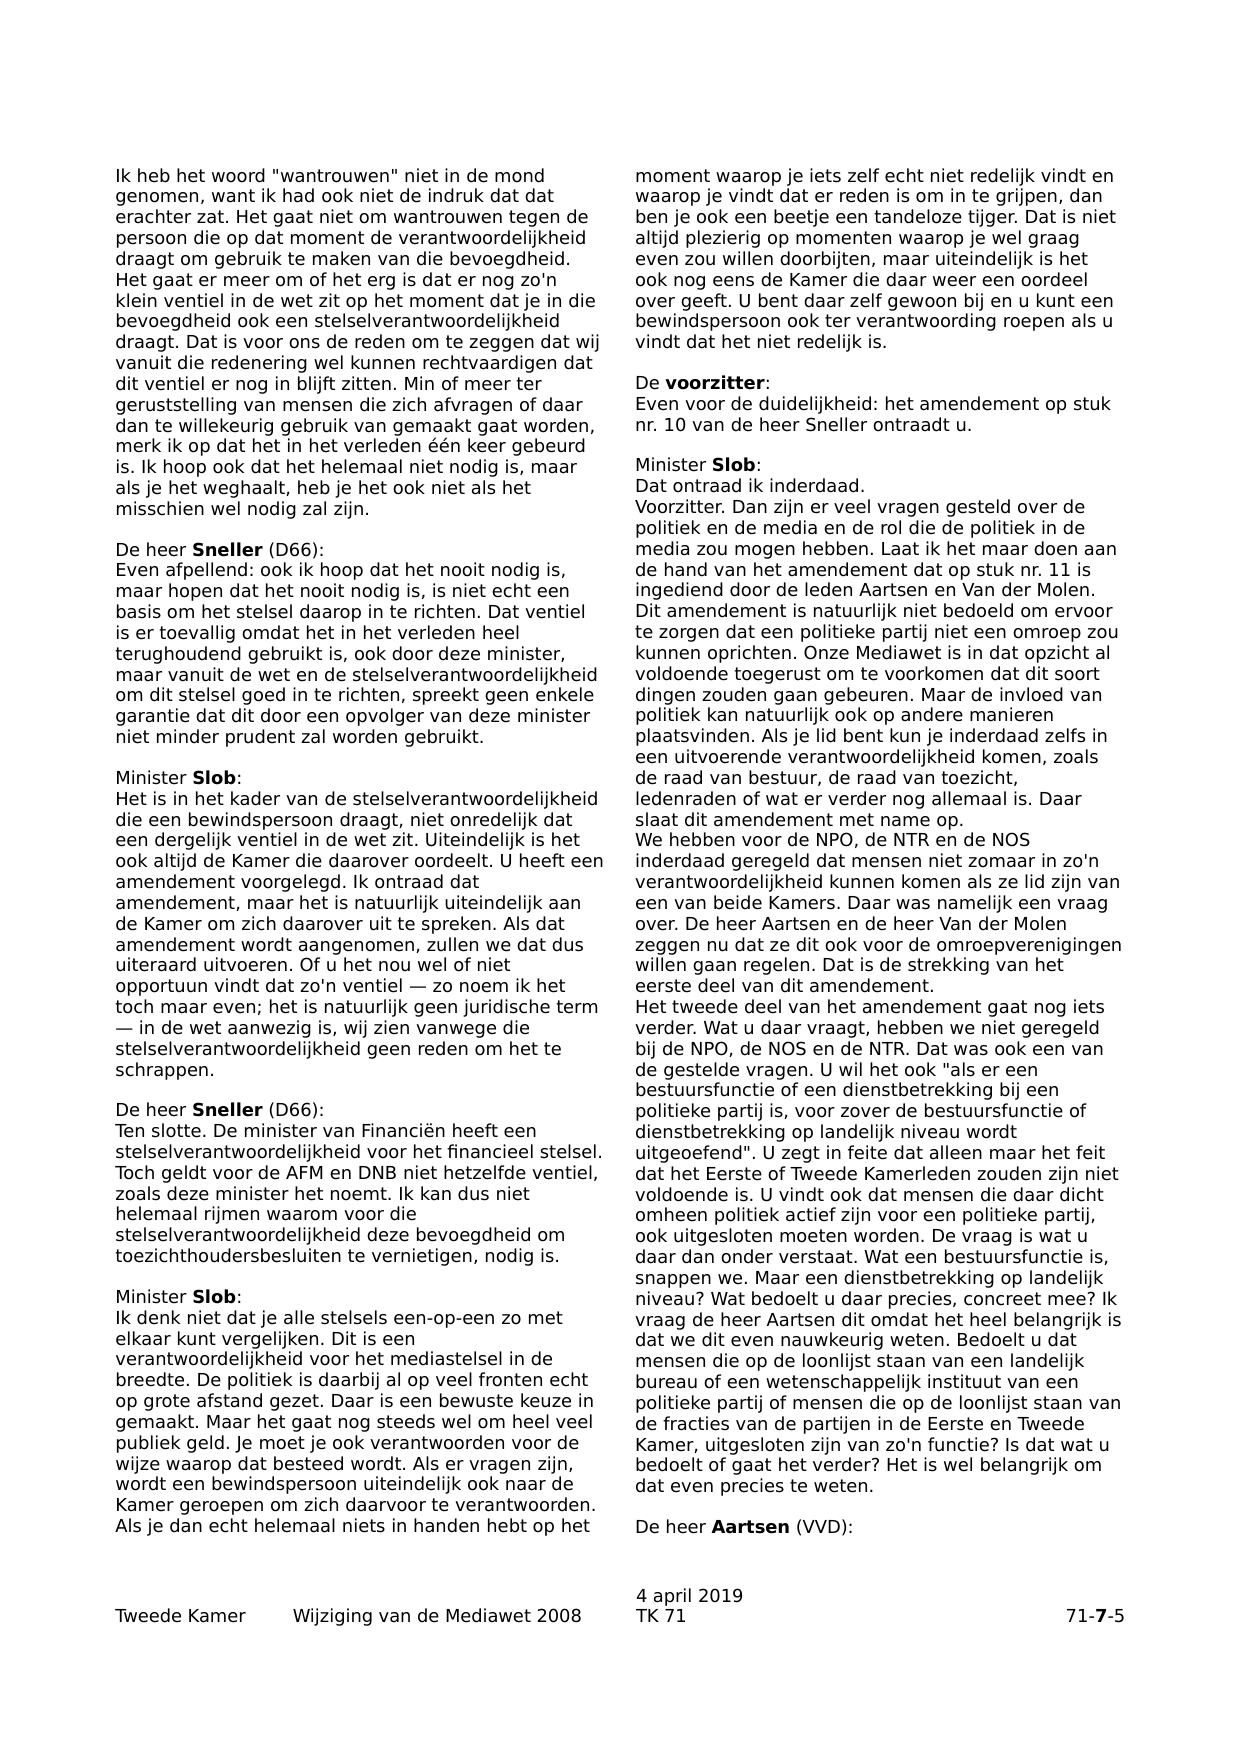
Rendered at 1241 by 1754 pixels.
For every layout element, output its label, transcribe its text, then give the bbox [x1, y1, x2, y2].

text Minister Slob: [115, 768, 605, 788]
text Even voor de duidelijkheid: het amendement op stuk nr. 10 van de heer Sneller ontraadt u. [635, 393, 1125, 435]
text moment waarop je iets zelf echt niet redelijk vindt en waarop je vindt dat er reden is om in te grijpen, dan ben je ook een beetje een tandeloze tijger. Dat is niet altijd plezierig op momenten waarop je wel graag even zou willen doorbijten, maar uiteindelijk is het ook nog eens de Kamer die daar weer een oordeel over geeft. U bent daar zelf gewoon bij en u kunt een bewindspersoon ook ter verantwoording roepen als u vindt dat het niet redelijk is. [635, 165, 1125, 353]
text De heer Aartsen (VVD): [635, 1517, 1125, 1537]
text De heer Sneller (D66): [115, 539, 605, 560]
text Ten slotte. De minister van Financiën heeft een stelselverantwoordelijkheid voor het financieel stelsel. Toch geldt voor de AFM en DNB niet hetzelfde ventiel, zoals deze minister het noemt. Ik kan dus niet helemaal rijmen waarom voor die stelselverantwoordelijkheid deze bevoegdheid om toezichthoudersbesluiten te vernietigen, nodig is. [115, 1121, 605, 1267]
text De heer Sneller (D66): [115, 1100, 605, 1121]
text De voorzitter: [635, 373, 1125, 393]
text Ik denk niet dat je alle stelsels een-op-een zo met elkaar kunt vergelijken. Dit is een verantwoordelijkheid voor het mediastelsel in de breedte. De politiek is daarbij al op veel fronten echt op grote afstand gezet. Daar is een bewuste keuze in gemaakt. Maar het gaat nog steeds wel om heel veel publiek geld. Je moet je ook verantwoorden voor de wijze waarop dat besteed wordt. Als er vragen zijn, wordt een bewindspersoon uiteindelijk ook naar de Kamer geroepen om zich daarvoor te verantwoorden. Als je dan echt helemaal niets in handen hebt op het [115, 1307, 605, 1537]
text We hebben voor de NPO, de NTR en de NOS inderdaad geregeld dat mensen niet zomaar in zo'n verantwoordelijkheid kunnen komen als ze lid zijn van een van beide Kamers. Daar was namelijk een vraag over. De heer Aartsen en de heer Van der Molen zeggen nu dat ze dit ook voor de omroepverenigingen willen gaan regelen. Dat is de strekking van het eerste deel van dit amendement. [635, 830, 1125, 997]
text Minister Slob: [115, 1287, 605, 1307]
text Even afpellend: ook ik hoop dat het nooit nodig is, maar hopen dat het nooit nodig is, is niet echt een basis om het stelsel daarop in te richten. Dat ventiel is er toevallig omdat het in het verleden heel terughoudend gebruikt is, ook door deze minister, maar vanuit de wet en de stelselverantwoordelijkheid om dit stelsel goed in te richten, spreekt geen enkele garantie dat dit door een opvolger van deze minister niet minder prudent zal worden gebruikt. [115, 560, 605, 748]
text Het tweede deel van het amendement gaat nog iets verder. Wat u daar vraagt, hebben we niet geregeld bij de NPO, de NOS en de NTR. Dat was ook een van de gestelde vragen. U wil het ook "als er een bestuursfunctie of een dienstbetrekking bij een politieke partij is, voor zover de bestuursfunctie of dienstbetrekking op landelijk niveau wordt uitgeoefend". U zegt in feite dat alleen maar het feit dat het Eerste of Tweede Kamerleden zouden zijn niet voldoende is. U vindt ook dat mensen die daar dicht omheen politiek actief zijn voor een politieke partij, ook uitgesloten moeten worden. De vraag is wat u daar dan onder verstaat. Wat een bestuursfunctie is, snappen we. Maar een dienstbetrekking op landelijk niveau? Wat bedoelt u daar precies, concreet mee? Ik vraag de heer Aartsen dit omdat het heel belangrijk is dat we dit even nauwkeurig weten. Bedoelt u dat mensen die op de loonlijst staan van een landelijk bureau of een wetenschappelijk instituut van een politieke partij of mensen die op de loonlijst staan van de fracties van de partijen in de Eerste en Tweede Kamer, uitgesloten zijn van zo'n functie? Is dat wat u bedoelt of gaat het verder? Het is wel belangrijk om dat even precies te weten. [635, 997, 1125, 1497]
text Minister Slob: [635, 455, 1125, 476]
text Ik heb het woord "wantrouwen" niet in de mond genomen, want ik had ook niet de indruk dat dat erachter zat. Het gaat niet om wantrouwen tegen de persoon die op dat moment de verantwoordelijkheid draagt om gebruik te maken van die bevoegdheid. Het gaat er meer om of het erg is dat er nog zo'n klein ventiel in de wet zit op het moment dat je in die bevoegdheid ook een stelselverantwoordelijkheid draagt. Dat is voor ons de reden om te zeggen dat wij vanuit die redenering wel kunnen rechtvaardigen dat dit ventiel er nog in blijft zitten. Min of meer ter geruststelling van mensen die zich afvragen of daar dan te willekeurig gebruik van gemaakt gaat worden, merk ik op dat het in het verleden één keer gebeurd is. Ik hoop ook dat het helemaal niet nodig is, maar als je het weghaalt, heb je het ook niet als het misschien wel nodig zal zijn. [115, 165, 605, 519]
text Het is in het kader van de stelselverantwoordelijkheid die een bewindspersoon draagt, niet onredelijk dat een dergelijk ventiel in de wet zit. Uiteindelijk is het ook altijd de Kamer die daarover oordeelt. U heeft een amendement voorgelegd. Ik ontraad dat amendement, maar het is natuurlijk uiteindelijk aan de Kamer om zich daarover uit te spreken. Als dat amendement wordt aangenomen, zullen we dat dus uiteraard uitvoeren. Of u het nou wel of niet opportuun vindt dat zo'n ventiel — zo noem ik het toch maar even; het is natuurlijk geen juridische term — in de wet aanwezig is, wij zien vanwege die stelselverantwoordelijkheid geen reden om het te schrappen. [115, 788, 605, 1080]
text Voorzitter. Dan zijn er veel vragen gesteld over de politiek en de media en de rol die de politiek in de media zou mogen hebben. Laat ik het maar doen aan de hand van het amendement dat op stuk nr. 11 is ingediend door de leden Aartsen en Van der Molen. Dit amendement is natuurlijk niet bedoeld om ervoor te zorgen dat een politieke partij niet een omroep zou kunnen oprichten. Onze Mediawet is in dat opzicht al voldoende toegerust om te voorkomen dat dit soort dingen zouden gaan gebeuren. Maar de invloed van politiek kan natuurlijk ook op andere manieren plaatsvinden. Als je lid bent kun je inderdaad zelfs in een uitvoerende verantwoordelijkheid komen, zoals de raad van bestuur, de raad van toezicht, ledenraden of wat er verder nog allemaal is. Daar slaat dit amendement met name op. [635, 497, 1125, 830]
text Dat ontraad ik inderdaad. [635, 476, 1125, 497]
